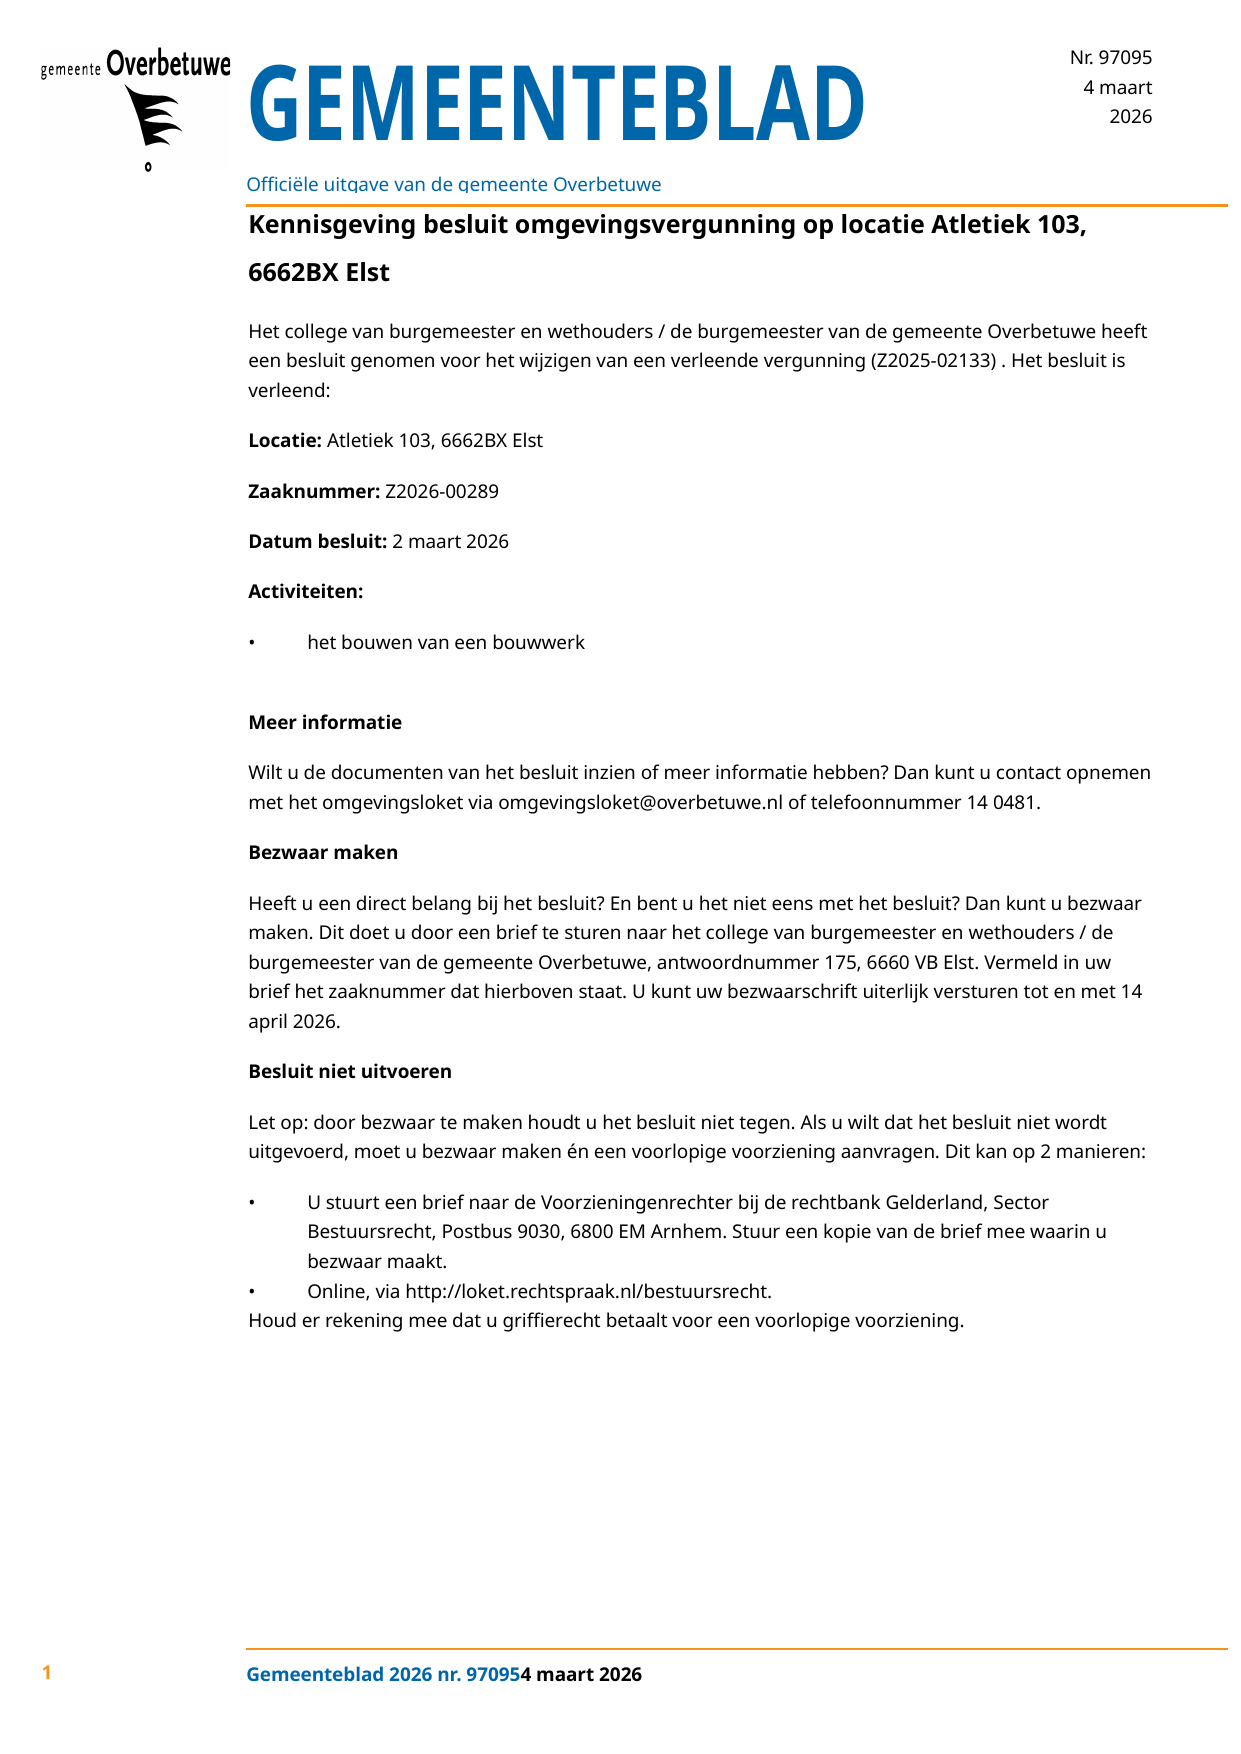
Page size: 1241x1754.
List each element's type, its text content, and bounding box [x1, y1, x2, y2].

text Let op: door bezwaar te maken houdt u het besluit niet tegen. Als u wilt dat het besluit niet wordt uitgevoerd, moet u bezwaar maken én een voorlopige voorziening aanvragen. Dit kan op 2 manieren: [248, 1109, 1152, 1164]
list U stuurt een brief naar de Voorzieningenrechter bij de rechtbank Gelderland, Sector Bestuursrecht, Postbus 9030, 6800 EM Arnhem. Stuur een kopie van de brief mee waarin u bezwaar maakt. [248, 1189, 1152, 1274]
list het bouwen van een bouwwerk [248, 629, 1152, 655]
list Online, via http://loket.rechtspraak.nl/bestuursrecht. [248, 1278, 1152, 1304]
text Datum besluit: 2 maart 2026 [248, 528, 1152, 554]
text Zaaknummer: Z2026-00289 [248, 478, 1152, 504]
text Locatie: Atletiek 103, 6662BX Elst [248, 427, 1152, 453]
text Kennisgeving besluit omgevingsvergunning op locatie Atletiek 103, 6662BX Elst [248, 207, 1152, 288]
text Wilt u de documenten van het besluit inzien of meer informatie hebben? Dan kunt u contact opnemen met het omgevingsloket via omgevingsloket@overbetuwe.nl of telefoonnummer 14 0481. [248, 759, 1152, 815]
text Het college van burgemeester en wethouders / de burgemeester van de gemeente Overbetuwe heeft een besluit genomen voor het wijzigen van een verleende vergunning (Z2025-02133) . Het besluit is verleend: [248, 318, 1152, 403]
picture [41, 47, 231, 172]
text Houd er rekening mee dat u griffierecht betaalt voor een voorlopige voorziening. [248, 1307, 1152, 1333]
text Activiteiten: [248, 579, 1152, 604]
text Besluit niet uitvoeren [248, 1059, 1152, 1084]
text Heeft u een direct belang bij het besluit? En bent u het niet eens met het besluit? Dan kunt u bezwaar maken. Dit doet u door een brief te sturen naar het college van burgemeester en wethouders / de burgemeester van de gemeente Overbetuwe, antwoordnummer 175, 6660 VB Elst. Vermeld in uw brief het zaaknummer dat hierboven staat. U kunt uw bezwaarschrift uiterlijk versturen tot en met 14 april 2026. [248, 890, 1152, 1034]
text Bezwaar maken [248, 839, 1152, 865]
text Meer informatie [248, 709, 1152, 735]
